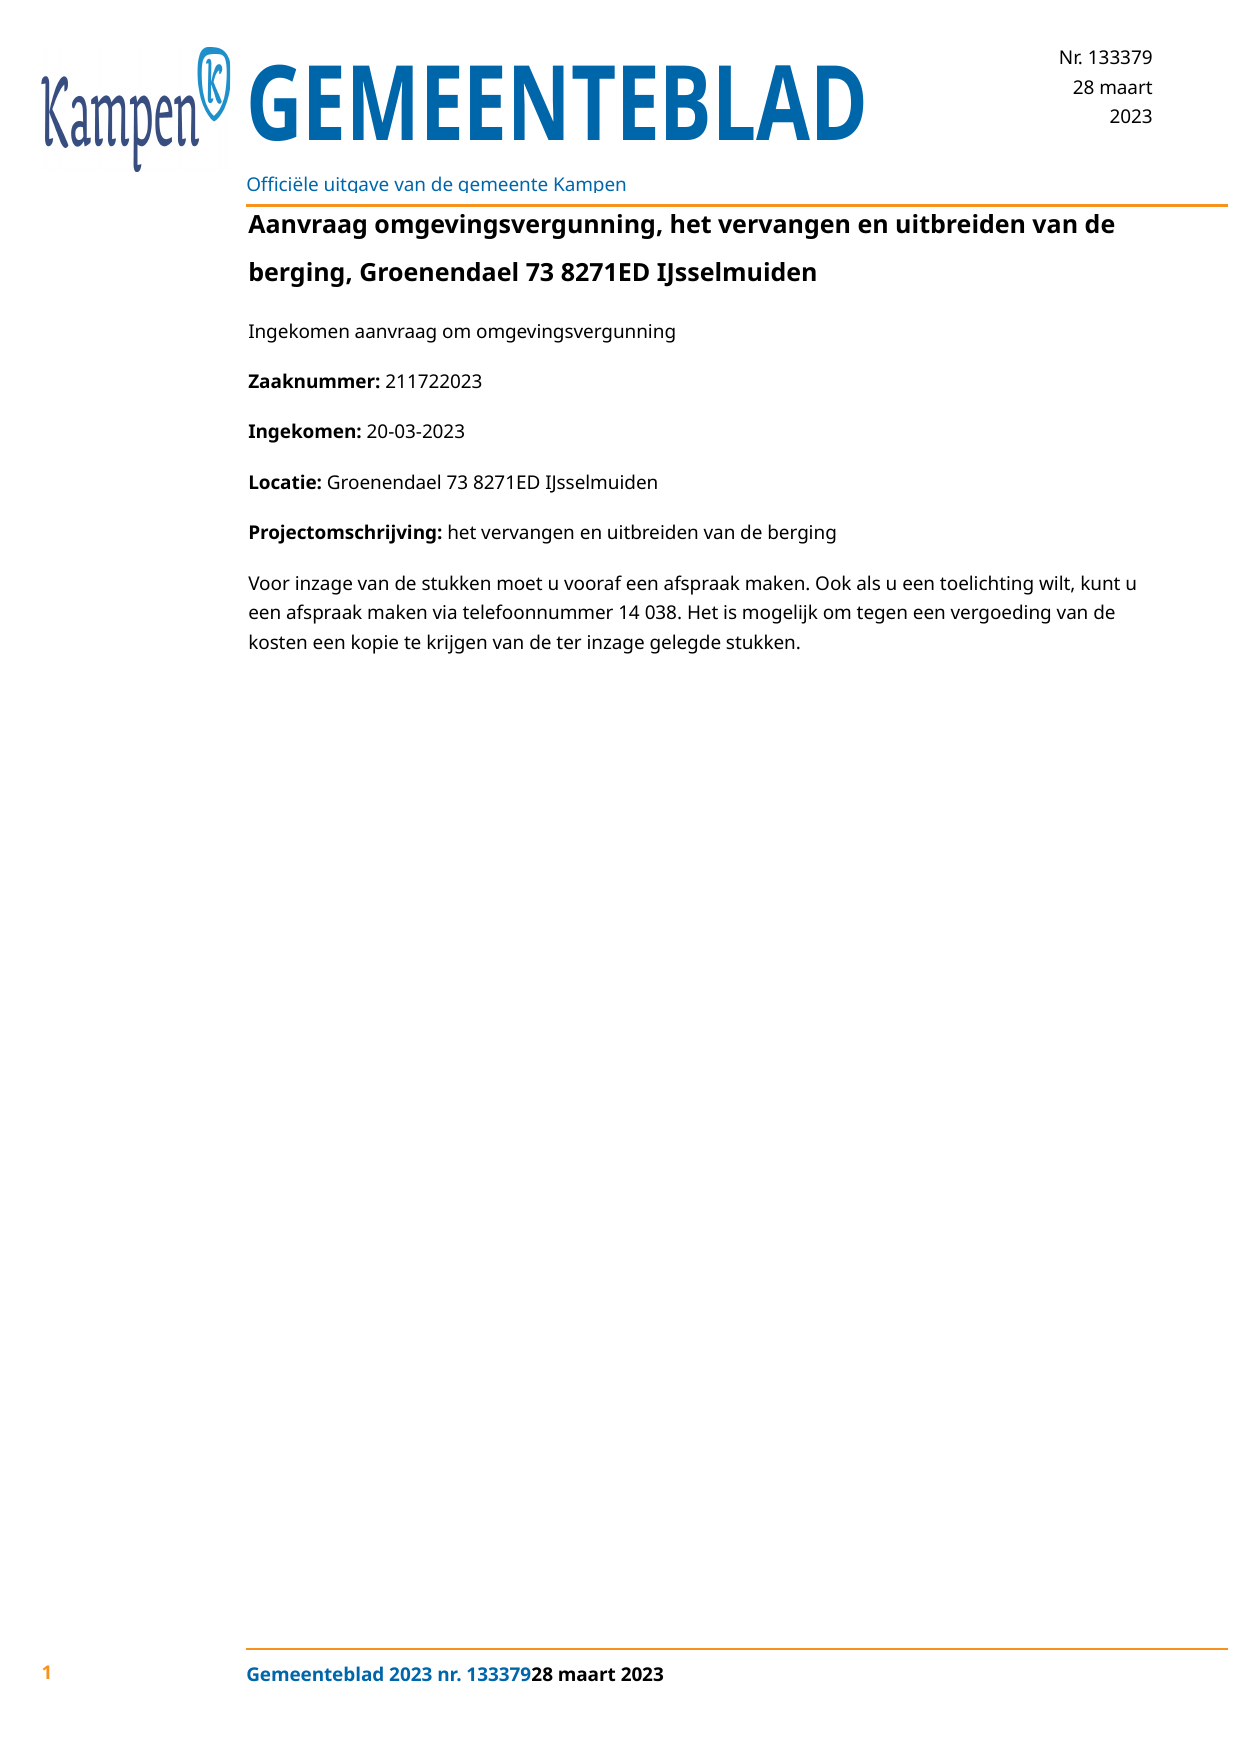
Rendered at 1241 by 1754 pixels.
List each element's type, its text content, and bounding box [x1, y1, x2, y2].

text Zaaknummer: 211722023 [248, 368, 1152, 394]
text Ingekomen: 20-03-2023 [248, 419, 1152, 444]
text Locatie: Groenendael 73 8271ED IJsselmuiden [248, 469, 1152, 495]
text Voor inzage van de stukken moet u vooraf een afspraak maken. Ook als u een toelichting wilt, kunt u een afspraak maken via telefoonnummer 14 038. Het is mogelijk om tegen een vergoeding van de kosten een kopie te krijgen van de ter inzage gelegde stukken. [248, 570, 1152, 655]
text Aanvraag omgevingsvergunning, het vervangen en uitbreiden van de berging, Groenendael 73 8271ED IJsselmuiden [248, 207, 1152, 288]
text Ingekomen aanvraag om omgevingsvergunning [248, 318, 1152, 344]
text Projectomschrijving: het vervangen en uitbreiden van de berging [248, 519, 1152, 545]
picture [41, 47, 231, 172]
